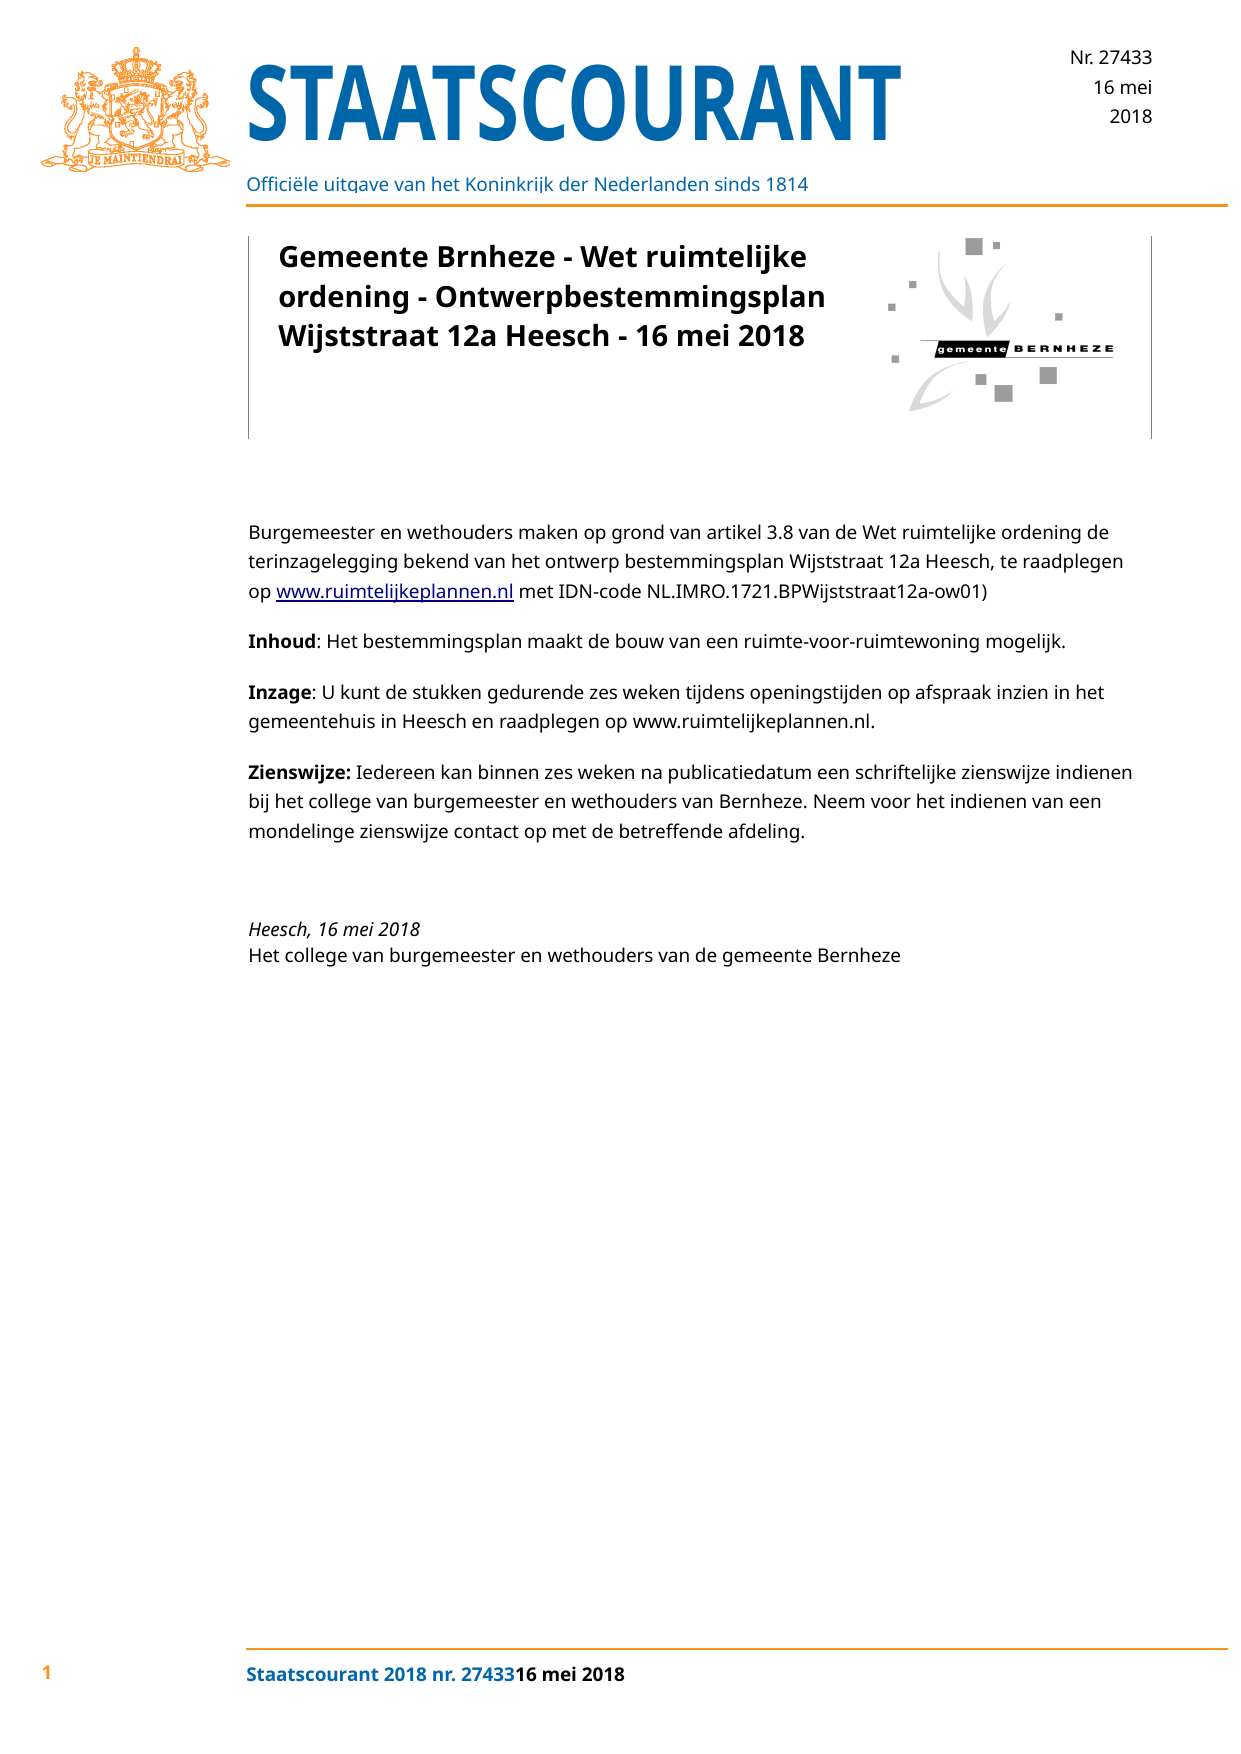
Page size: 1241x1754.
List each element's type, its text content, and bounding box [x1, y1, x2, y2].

text Inzage: U kunt de stukken gedurende zes weken tijdens openingstijden op afspraak inzien in het gemeentehuis in Heesch en raadplegen op www.ruimtelijkeplannen.nl. [248, 679, 1152, 734]
text Burgemeester en wethouders maken op grond van artikel 3.8 van de Wet ruimtelijke ordening de terinzagelegging bekend van het ontwerp bestemmingsplan Wijststraat 12a Heesch, te raadplegen op www.ruimtelijkeplannen.nl met IDN-code NL.IMRO.1721.BPWijststraat12a-ow01) [248, 519, 1152, 604]
text Zienswijze: Iedereen kan binnen zes weken na publicatiedatum een schriftelijke zienswijze indienen bij het college van burgemeester en wethouders van Bernheze. Neem voor het indienen van een mondelinge zienswijze contact op met de betreffende afdeling. [248, 759, 1152, 844]
table_header [850, 236, 886, 413]
table_header [1115, 236, 1151, 413]
text Inhoud: Het bestemmingsplan maakt de bouw van een ruimte-voor-ruimtewoning mogelijk. [248, 629, 1152, 654]
picture [886, 236, 1115, 414]
table_header [850, 414, 1151, 439]
picture [41, 47, 231, 172]
text Heesch, 16 mei 2018 [248, 916, 1152, 942]
text Het college van burgemeester en wethouders van de gemeente Bernheze [248, 942, 1152, 968]
table_header Gemeente Brnheze - Wet ruimtelijke ordening - Ontwerpbestemmingsplan Wijststraat 12a Heesch - 16 mei 2018 [249, 236, 850, 439]
